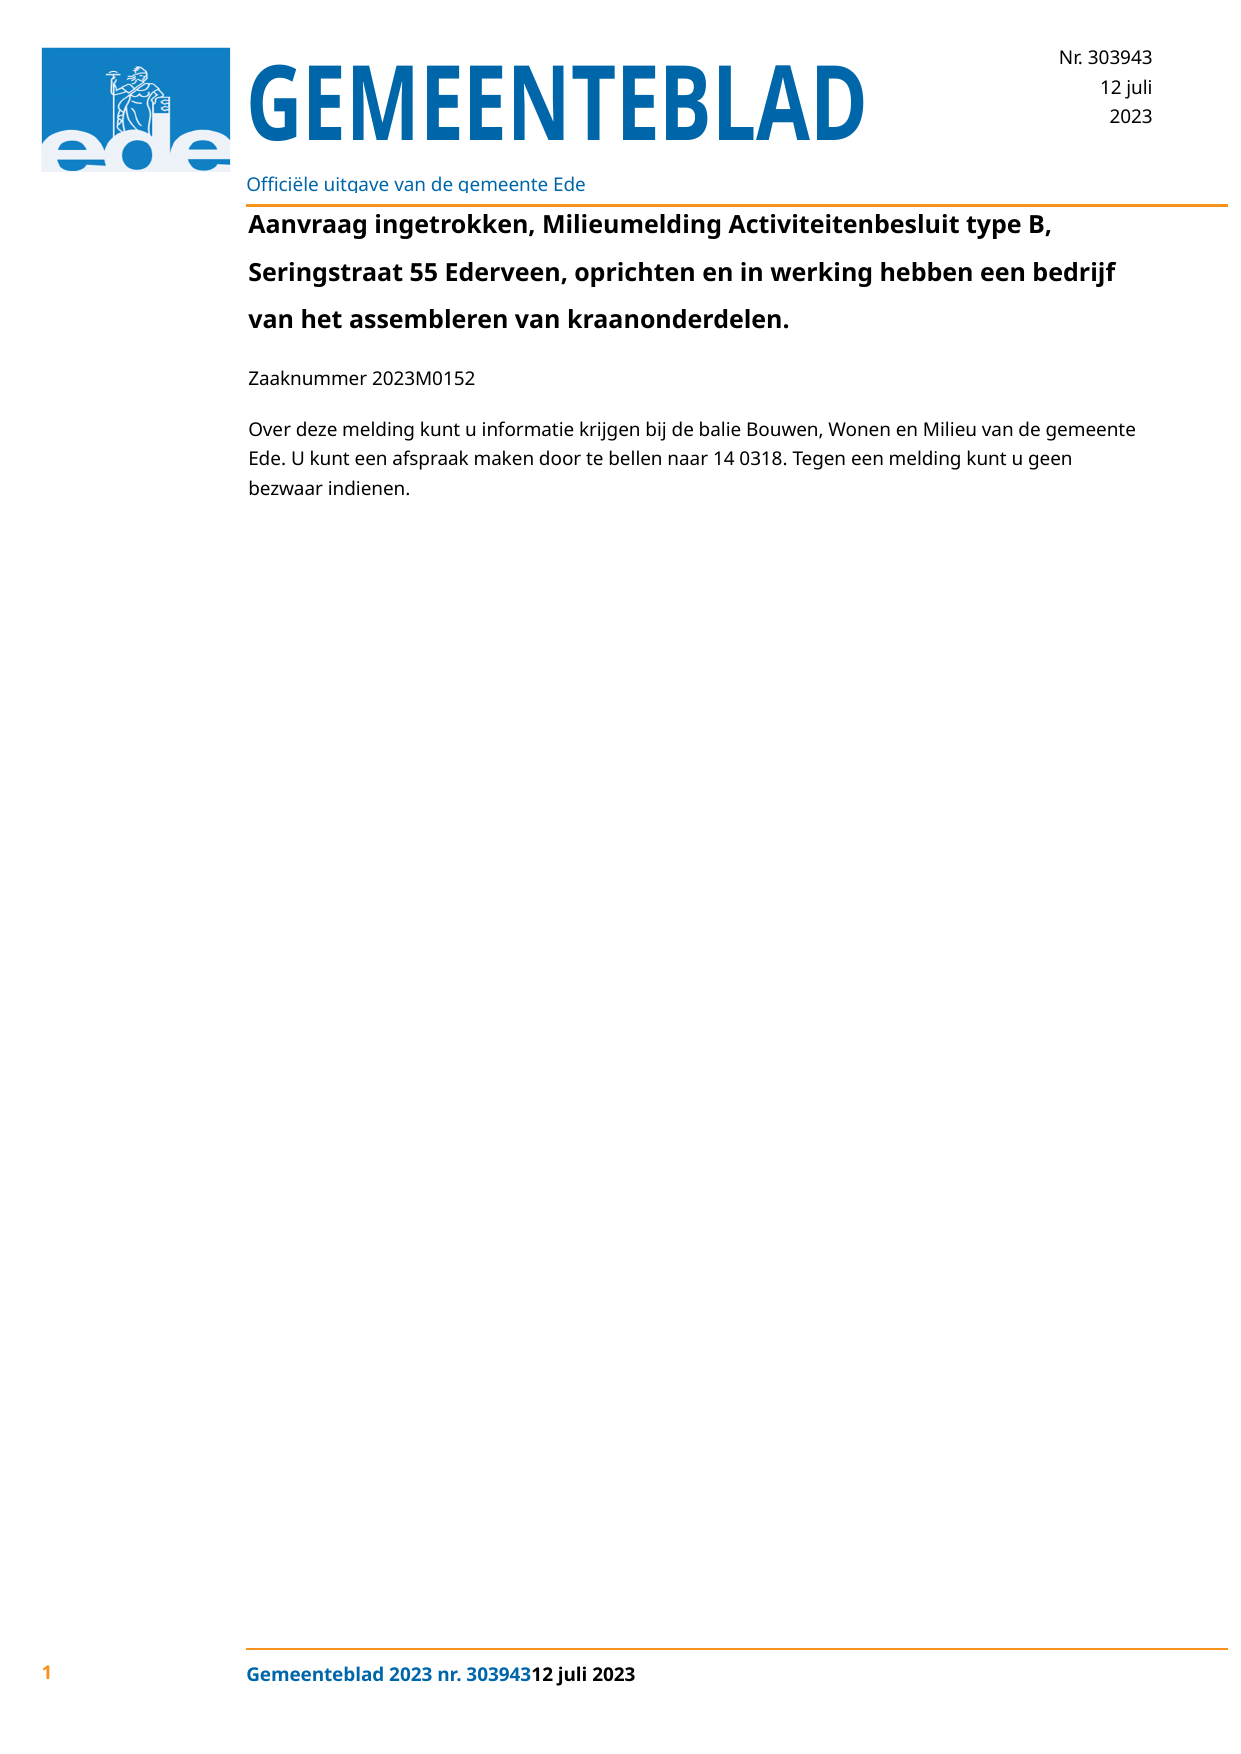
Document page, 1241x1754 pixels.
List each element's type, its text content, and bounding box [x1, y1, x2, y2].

text Aanvraag ingetrokken, Milieumelding Activiteitenbesluit type B, Seringstraat 55 Ederveen, oprichten en in werking hebben een bedrijf van het assembleren van kraanonderdelen. [248, 207, 1152, 336]
text Zaaknummer 2023M0152 [248, 366, 1152, 391]
text Over deze melding kunt u informatie krijgen bij de balie Bouwen, Wonen en Milieu van de gemeente Ede. U kunt een afspraak maken door te bellen naar 14 0318. Tegen een melding kunt u geen bezwaar indienen. [248, 416, 1152, 501]
picture [41, 47, 231, 172]
